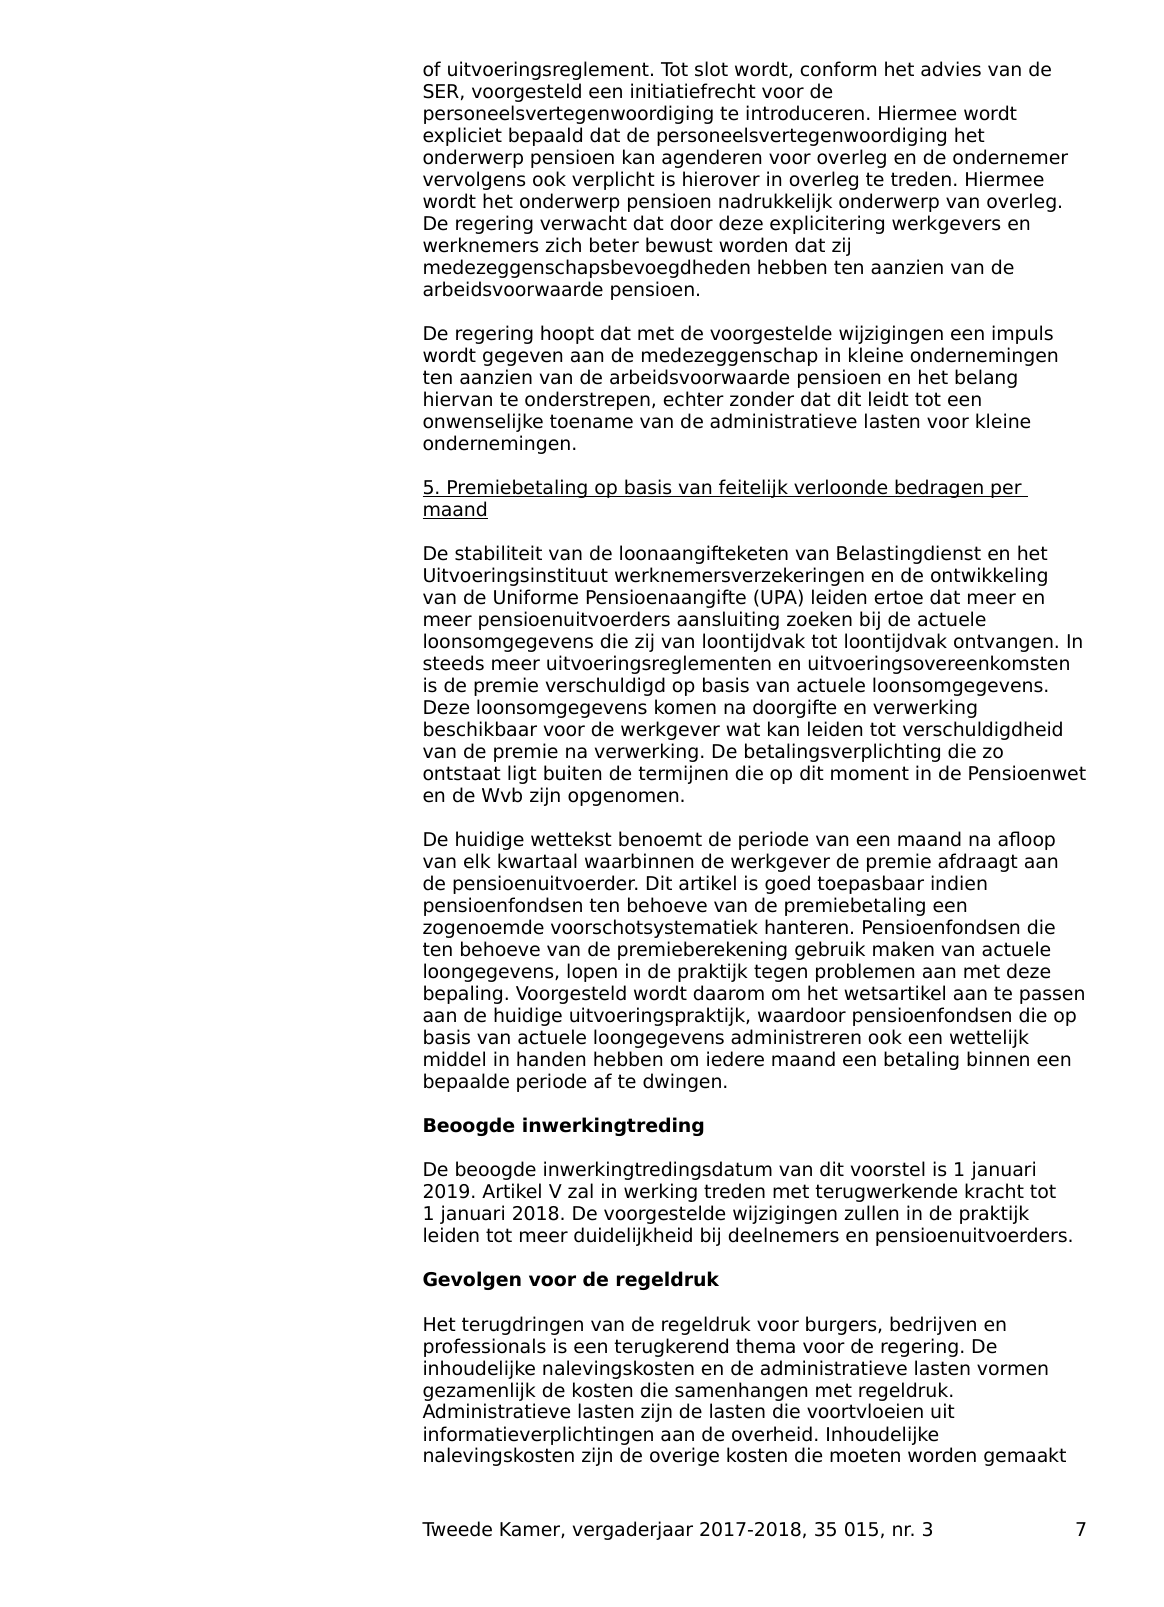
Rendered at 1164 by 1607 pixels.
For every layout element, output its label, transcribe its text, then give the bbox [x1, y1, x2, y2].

text De beoogde inwerkingtredingsdatum van dit voorstel is 1 januari 2019. Artikel V zal in werking treden met terugwerkende kracht tot 1 januari 2018. De voorgestelde wijzigingen zullen in de praktijk leiden tot meer duidelijkheid bij deelnemers en pensioenuitvoerders. [422, 1159, 1087, 1247]
text De stabiliteit van de loonaangifteketen van Belastingdienst en het Uitvoeringsinstituut werknemersverzekeringen en de ontwikkeling van de Uniforme Pensioenaangifte (UPA) leiden ertoe dat meer en meer pensioenuitvoerders aansluiting zoeken bij de actuele loonsomgegevens die zij van loontijdvak tot loontijdvak ontvangen. In steeds meer uitvoeringsreglementen en uitvoeringsovereenkomsten is de premie verschuldigd op basis van actuele loonsomgegevens. Deze loonsomgegevens komen na doorgifte en verwerking beschikbaar voor de werkgever wat kan leiden tot verschuldigdheid van de premie na verwerking. De betalingsverplichting die zo ontstaat ligt buiten de termijnen die op dit moment in de Pensioenwet en de Wvb zijn opgenomen. [422, 543, 1087, 807]
text Het terugdringen van de regeldruk voor burgers, bedrijven en professionals is een terugkerend thema voor de regering. De inhoudelijke nalevingskosten en de administratieve lasten vormen gezamenlijk de kosten die samenhangen met regeldruk. [422, 1313, 1087, 1401]
text Administratieve lasten zijn de lasten die voortvloeien uit informatieverplichtingen aan de overheid. Inhoudelijke nalevingskosten zijn de overige kosten die moeten worden gemaakt [422, 1401, 1087, 1467]
subtitle Gevolgen voor de regeldruk [422, 1269, 1087, 1291]
text De huidige wettekst benoemt de periode van een maand na afloop van elk kwartaal waarbinnen de werkgever de premie afdraagt aan de pensioenuitvoerder. Dit artikel is goed toepasbaar indien pensioenfondsen ten behoeve van de premiebetaling een zogenoemde voorschotsystematiek hanteren. Pensioenfondsen die ten behoeve van de premieberekening gebruik maken van actuele loongegevens, lopen in de praktijk tegen problemen aan met deze bepaling. Voorgesteld wordt daarom om het wetsartikel aan te passen aan de huidige uitvoeringspraktijk, waardoor pensioenfondsen die op basis van actuele loongegevens administreren ook een wettelijk middel in handen hebben om iedere maand een betaling binnen een bepaalde periode af te dwingen. [422, 829, 1087, 1093]
text De regering hoopt dat met de voorgestelde wijzigingen een impuls wordt gegeven aan de medezeggenschap in kleine ondernemingen ten aanzien van de arbeidsvoorwaarde pensioen en het belang hiervan te onderstrepen, echter zonder dat dit leidt tot een onwenselijke toename van de administratieve lasten voor kleine ondernemingen. [422, 323, 1087, 455]
subtitle Beoogde inwerkingtreding [422, 1115, 1087, 1137]
text of uitvoeringsreglement. Tot slot wordt, conform het advies van de SER, voorgesteld een initiatiefrecht voor de personeelsvertegenwoordiging te introduceren. Hiermee wordt expliciet bepaald dat de personeelsvertegenwoordiging het onderwerp pensioen kan agenderen voor overleg en de ondernemer vervolgens ook verplicht is hierover in overleg te treden. Hiermee wordt het onderwerp pensioen nadrukkelijk onderwerp van overleg. De regering verwacht dat door deze explicitering werkgevers en werknemers zich beter bewust worden dat zij medezeggenschapsbevoegdheden hebben ten aanzien van de arbeidsvoorwaarde pensioen. [422, 59, 1087, 301]
subtitle 5. Premiebetaling op basis van feitelijk verloonde bedragen per maand [422, 477, 1087, 521]
